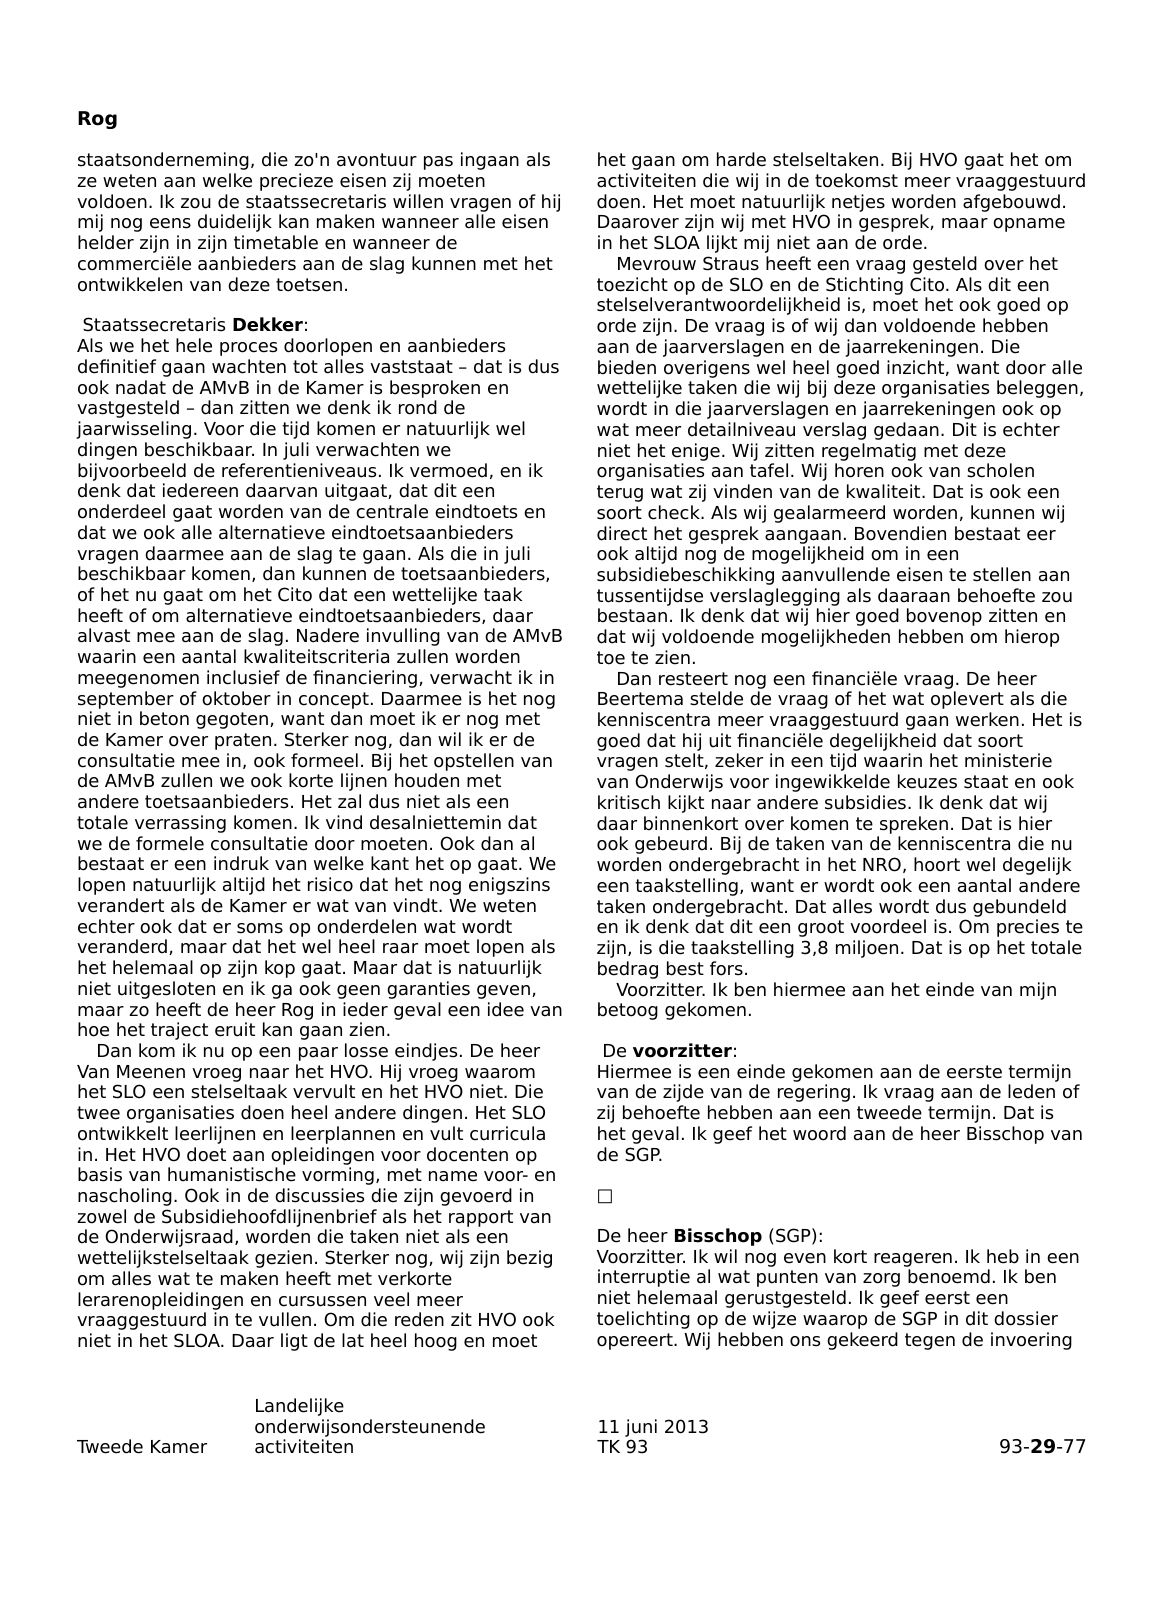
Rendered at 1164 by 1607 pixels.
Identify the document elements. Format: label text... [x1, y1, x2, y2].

text Staatssecretaris Dekker: [77, 315, 567, 336]
text Dan kom ik nu op een paar losse eindjes. De heer Van Meenen vroeg naar het HVO. Hij vroeg waarom het SLO een stelseltaak vervult en het HVO niet. Die twee organisaties doen heel andere dingen. Het SLO ontwikkelt leerlijnen en leerplannen en vult curricula in. Het HVO doet aan opleidingen voor docenten op basis van humanistische vorming, met name voor- en nascholing. Ook in de discussies die zijn gevoerd in zowel de Subsidiehoofdlijnenbrief als het rapport van de Onderwijsraad, worden die taken niet als een wettelijkstelseltaak gezien. Sterker nog, wij zijn bezig om alles wat te maken heeft met verkorte lerarenopleidingen en cursussen veel meer vraaggestuurd in te vullen. Om die reden zit HVO ook niet in het SLOA. Daar ligt de lat heel hoog en moet [77, 1041, 567, 1352]
text Dan resteert nog een financiële vraag. De heer Beertema stelde de vraag of het wat oplevert als die kenniscentra meer vraaggestuurd gaan werken. Het is goed dat hij uit financiële degelijkheid dat soort vragen stelt, zeker in een tijd waarin het ministerie van Onderwijs voor ingewikkelde keuzes staat en ook kritisch kijkt naar andere subsidies. Ik denk dat wij daar binnenkort over komen te spreken. Dat is hier ook gebeurd. Bij de taken van de kenniscentra die nu worden ondergebracht in het NRO, hoort wel degelijk een taakstelling, want er wordt ook een aantal andere taken ondergebracht. Dat alles wordt dus gebundeld en ik denk dat dit een groot voordeel is. Om precies te zijn, is die taakstelling 3,8 miljoen. Dat is op het totale bedrag best fors. [596, 668, 1087, 979]
text Voorzitter. Ik ben hiermee aan het einde van mijn betoog gekomen. [596, 979, 1087, 1021]
text Voorzitter. Ik wil nog even kort reageren. Ik heb in een interruptie al wat punten van zorg benoemd. Ik ben niet helemaal gerustgesteld. Ik geef eerst een toelichting op de wijze waarop de SGP in dit dossier opereert. Wij hebben ons gekeerd tegen de invoering [596, 1247, 1087, 1350]
text staatsonderneming, die zo'n avontuur pas ingaan als ze weten aan welke precieze eisen zij moeten voldoen. Ik zou de staatssecretaris willen vragen of hij mij nog eens duidelijk kan maken wanneer alle eisen helder zijn in zijn timetable en wanneer de commerciële aanbieders aan de slag kunnen met het ontwikkelen van deze toetsen. [77, 150, 567, 295]
text De heer Bisschop (SGP): [596, 1226, 1087, 1247]
text □ [596, 1185, 1087, 1206]
text het gaan om harde stelseltaken. Bij HVO gaat het om activiteiten die wij in de toekomst meer vraaggestuurd doen. Het moet natuurlijk netjes worden afgebouwd. Daarover zijn wij met HVO in gesprek, maar opname in het SLOA lijkt mij niet aan de orde. [596, 150, 1087, 254]
text Hiermee is een einde gekomen aan de eerste termijn van de zijde van de regering. Ik vraag aan de leden of zij behoefte hebben aan een tweede termijn. Dat is het geval. Ik geef het woord aan de heer Bisschop van de SGP. [596, 1062, 1087, 1165]
text De voorzitter: [596, 1041, 1087, 1062]
text Als we het hele proces doorlopen en aanbieders definitief gaan wachten tot alles vaststaat – dat is dus ook nadat de AMvB in de Kamer is besproken en vastgesteld – dan zitten we denk ik rond de jaarwisseling. Voor die tijd komen er natuurlijk wel dingen beschikbaar. In juli verwachten we bijvoorbeeld de referentieniveaus. Ik vermoed, en ik denk dat iedereen daarvan uitgaat, dat dit een onderdeel gaat worden van de centrale eindtoets en dat we ook alle alternatieve eindtoetsaanbieders vragen daarmee aan de slag te gaan. Als die in juli beschikbaar komen, dan kunnen de toetsaanbieders, of het nu gaat om het Cito dat een wettelijke taak heeft of om alternatieve eindtoetsaanbieders, daar alvast mee aan de slag. Nadere invulling van de AMvB waarin een aantal kwaliteitscriteria zullen worden meegenomen inclusief de financiering, verwacht ik in september of oktober in concept. Daarmee is het nog niet in beton gegoten, want dan moet ik er nog met de Kamer over praten. Sterker nog, dan wil ik er de consultatie mee in, ook formeel. Bij het opstellen van de AMvB zullen we ook korte lijnen houden met andere toetsaanbieders. Het zal dus niet als een totale verrassing komen. Ik vind desalniettemin dat we de formele consultatie door moeten. Ook dan al bestaat er een indruk van welke kant het op gaat. We lopen natuurlijk altijd het risico dat het nog enigszins verandert als de Kamer er wat van vindt. We weten echter ook dat er soms op onderdelen wat wordt veranderd, maar dat het wel heel raar moet lopen als het helemaal op zijn kop gaat. Maar dat is natuurlijk niet uitgesloten en ik ga ook geen garanties geven, maar zo heeft de heer Rog in ieder geval een idee van hoe het traject eruit kan gaan zien. [77, 336, 567, 1041]
text Mevrouw Straus heeft een vraag gesteld over het toezicht op de SLO en de Stichting Cito. Als dit een stelselverantwoordelijkheid is, moet het ook goed op orde zijn. De vraag is of wij dan voldoende hebben aan de jaarverslagen en de jaarrekeningen. Die bieden overigens wel heel goed inzicht, want door alle wettelijke taken die wij bij deze organisaties beleggen, wordt in die jaarverslagen en jaarrekeningen ook op wat meer detailniveau verslag gedaan. Dit is echter niet het enige. Wij zitten regelmatig met deze organisaties aan tafel. Wij horen ook van scholen terug wat zij vinden van de kwaliteit. Dat is ook een soort check. Als wij gealarmeerd worden, kunnen wij direct het gesprek aangaan. Bovendien bestaat eer ook altijd nog de mogelijkheid om in een subsidiebeschikking aanvullende eisen te stellen aan tussentijdse verslaglegging als daaraan behoefte zou bestaan. Ik denk dat wij hier goed bovenop zitten en dat wij voldoende mogelijkheden hebben om hierop toe te zien. [596, 254, 1087, 668]
